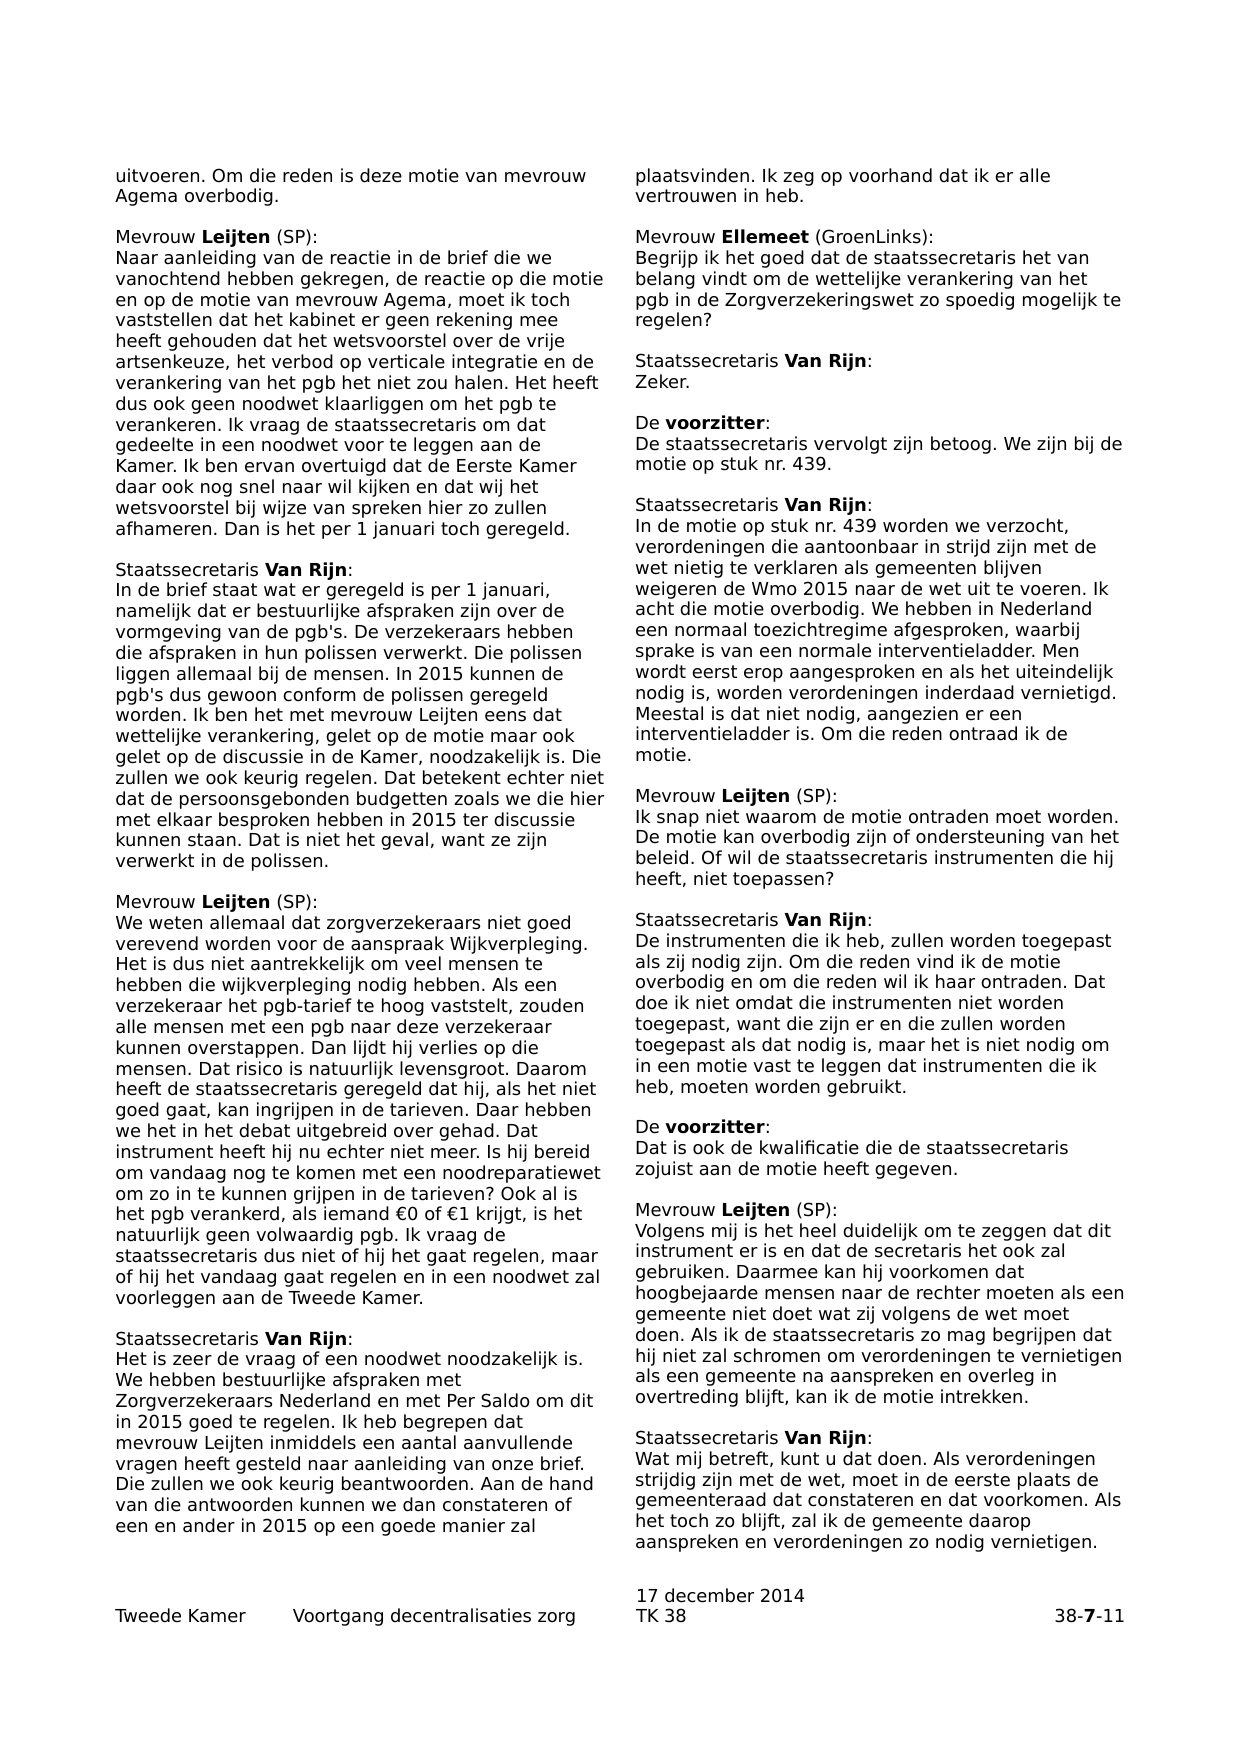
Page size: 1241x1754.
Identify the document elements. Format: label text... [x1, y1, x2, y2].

text We weten allemaal dat zorgverzekeraars niet goed verevend worden voor de aanspraak Wijkverpleging. Het is dus niet aantrekkelijk om veel mensen te hebben die wijkverpleging nodig hebben. Als een verzekeraar het pgb-tarief te hoog vaststelt, zouden alle mensen met een pgb naar deze verzekeraar kunnen overstappen. Dan lijdt hij verlies op die mensen. Dat risico is natuurlijk levensgroot. Daarom heeft de staatssecretaris geregeld dat hij, als het niet goed gaat, kan ingrijpen in de tarieven. Daar hebben we het in het debat uitgebreid over gehad. Dat instrument heeft hij nu echter niet meer. Is hij bereid om vandaag nog te komen met een noodreparatiewet om zo in te kunnen grijpen in de tarieven? Ook al is het pgb verankerd, als iemand €0 of €1 krijgt, is het natuurlijk geen volwaardig pgb. Ik vraag de staatssecretaris dus niet of hij het gaat regelen, maar of hij het vandaag gaat regelen en in een noodwet zal voorleggen aan de Tweede Kamer. [115, 912, 605, 1308]
text Mevrouw Leijten (SP): [635, 1199, 1125, 1220]
text De voorzitter: [635, 1117, 1125, 1138]
text Ik snap niet waarom de motie ontraden moet worden. De motie kan overbodig zijn of ondersteuning van het beleid. Of wil de staatssecretaris instrumenten die hij heeft, niet toepassen? [635, 806, 1125, 890]
text Staatssecretaris Van Rijn: [635, 910, 1125, 931]
text Staatssecretaris Van Rijn: [115, 1328, 605, 1349]
text Staatssecretaris Van Rijn: [635, 351, 1125, 372]
text De instrumenten die ik heb, zullen worden toegepast als zij nodig zijn. Om die reden vind ik de motie overbodig en om die reden wil ik haar ontraden. Dat doe ik niet omdat die instrumenten niet worden toegepast, want die zijn er en die zullen worden toegepast als dat nodig is, maar het is niet nodig om in een motie vast te leggen dat instrumenten die ik heb, moeten worden gebruikt. [635, 931, 1125, 1097]
text Volgens mij is het heel duidelijk om te zeggen dat dit instrument er is en dat de secretaris het ook zal gebruiken. Daarmee kan hij voorkomen dat hoogbejaarde mensen naar de rechter moeten als een gemeente niet doet wat zij volgens de wet moet doen. Als ik de staatssecretaris zo mag begrijpen dat hij niet zal schromen om verordeningen te vernietigen als een gemeente na aanspreken en overleg in overtreding blijft, kan ik de motie intrekken. [635, 1220, 1125, 1408]
text Dat is ook de kwalificatie die de staatssecretaris zojuist aan de motie heeft gegeven. [635, 1138, 1125, 1179]
text Mevrouw Ellemeet (GroenLinks): [635, 227, 1125, 248]
text Mevrouw Leijten (SP): [115, 892, 605, 912]
text Begrijp ik het goed dat de staatssecretaris het van belang vindt om de wettelijke verankering van het pgb in de Zorgverzekeringswet zo spoedig mogelijk te regelen? [635, 248, 1125, 331]
text Wat mij betreft, kunt u dat doen. Als verordeningen strijdig zijn met de wet, moet in de eerste plaats de gemeenteraad dat constateren en dat voorkomen. Als het toch zo blijft, zal ik de gemeente daarop aanspreken en verordeningen zo nodig vernietigen. [635, 1448, 1125, 1553]
text De voorzitter: [635, 413, 1125, 433]
text Mevrouw Leijten (SP): [635, 786, 1125, 806]
text Naar aanleiding van de reactie in de brief die we vanochtend hebben gekregen, de reactie op die motie en op de motie van mevrouw Agema, moet ik toch vaststellen dat het kabinet er geen rekening mee heeft gehouden dat het wetsvoorstel over de vrije artsenkeuze, het verbod op verticale integratie en de verankering van het pgb het niet zou halen. Het heeft dus ook geen noodwet klaarliggen om het pgb te verankeren. Ik vraag de staatssecretaris om dat gedeelte in een noodwet voor te leggen aan de Kamer. Ik ben ervan overtuigd dat de Eerste Kamer daar ook nog snel naar wil kijken en dat wij het wetsvoorstel bij wijze van spreken hier zo zullen afhameren. Dan is het per 1 januari toch geregeld. [115, 248, 605, 539]
text Staatssecretaris Van Rijn: [635, 1428, 1125, 1448]
text uitvoeren. Om die reden is deze motie van mevrouw Agema overbodig. [115, 165, 605, 207]
text Zeker. [635, 372, 1125, 393]
text In de motie op stuk nr. 439 worden we verzocht, verordeningen die aantoonbaar in strijd zijn met de wet nietig te verklaren als gemeenten blijven weigeren de Wmo 2015 naar de wet uit te voeren. Ik acht die motie overbodig. We hebben in Nederland een normaal toezichtregime afgesproken, waarbij sprake is van een normale interventieladder. Men wordt eerst erop aangesproken en als het uiteindelijk nodig is, worden verordeningen inderdaad vernietigd. Meestal is dat niet nodig, aangezien er een interventieladder is. Om die reden ontraad ik de motie. [635, 516, 1125, 766]
text De staatssecretaris vervolgt zijn betoog. We zijn bij de motie op stuk nr. 439. [635, 433, 1125, 475]
text Mevrouw Leijten (SP): [115, 227, 605, 248]
text Staatssecretaris Van Rijn: [635, 495, 1125, 516]
text plaatsvinden. Ik zeg op voorhand dat ik er alle vertrouwen in heb. [635, 165, 1125, 207]
text In de brief staat wat er geregeld is per 1 januari, namelijk dat er bestuurlijke afspraken zijn over de vormgeving van de pgb's. De verzekeraars hebben die afspraken in hun polissen verwerkt. Die polissen liggen allemaal bij de mensen. In 2015 kunnen de pgb's dus gewoon conform de polissen geregeld worden. Ik ben het met mevrouw Leijten eens dat wettelijke verankering, gelet op de motie maar ook gelet op de discussie in de Kamer, noodzakelijk is. Die zullen we ook keurig regelen. Dat betekent echter niet dat de persoonsgebonden budgetten zoals we die hier met elkaar besproken hebben in 2015 ter discussie kunnen staan. Dat is niet het geval, want ze zijn verwerkt in de polissen. [115, 580, 605, 872]
text Het is zeer de vraag of een noodwet noodzakelijk is. We hebben bestuurlijke afspraken met Zorgverzekeraars Nederland en met Per Saldo om dit in 2015 goed te regelen. Ik heb begrepen dat mevrouw Leijten inmiddels een aantal aanvullende vragen heeft gesteld naar aanleiding van onze brief. Die zullen we ook keurig beantwoorden. Aan de hand van die antwoorden kunnen we dan constateren of een en ander in 2015 op een goede manier zal [115, 1349, 605, 1537]
text Staatssecretaris Van Rijn: [115, 559, 605, 580]
